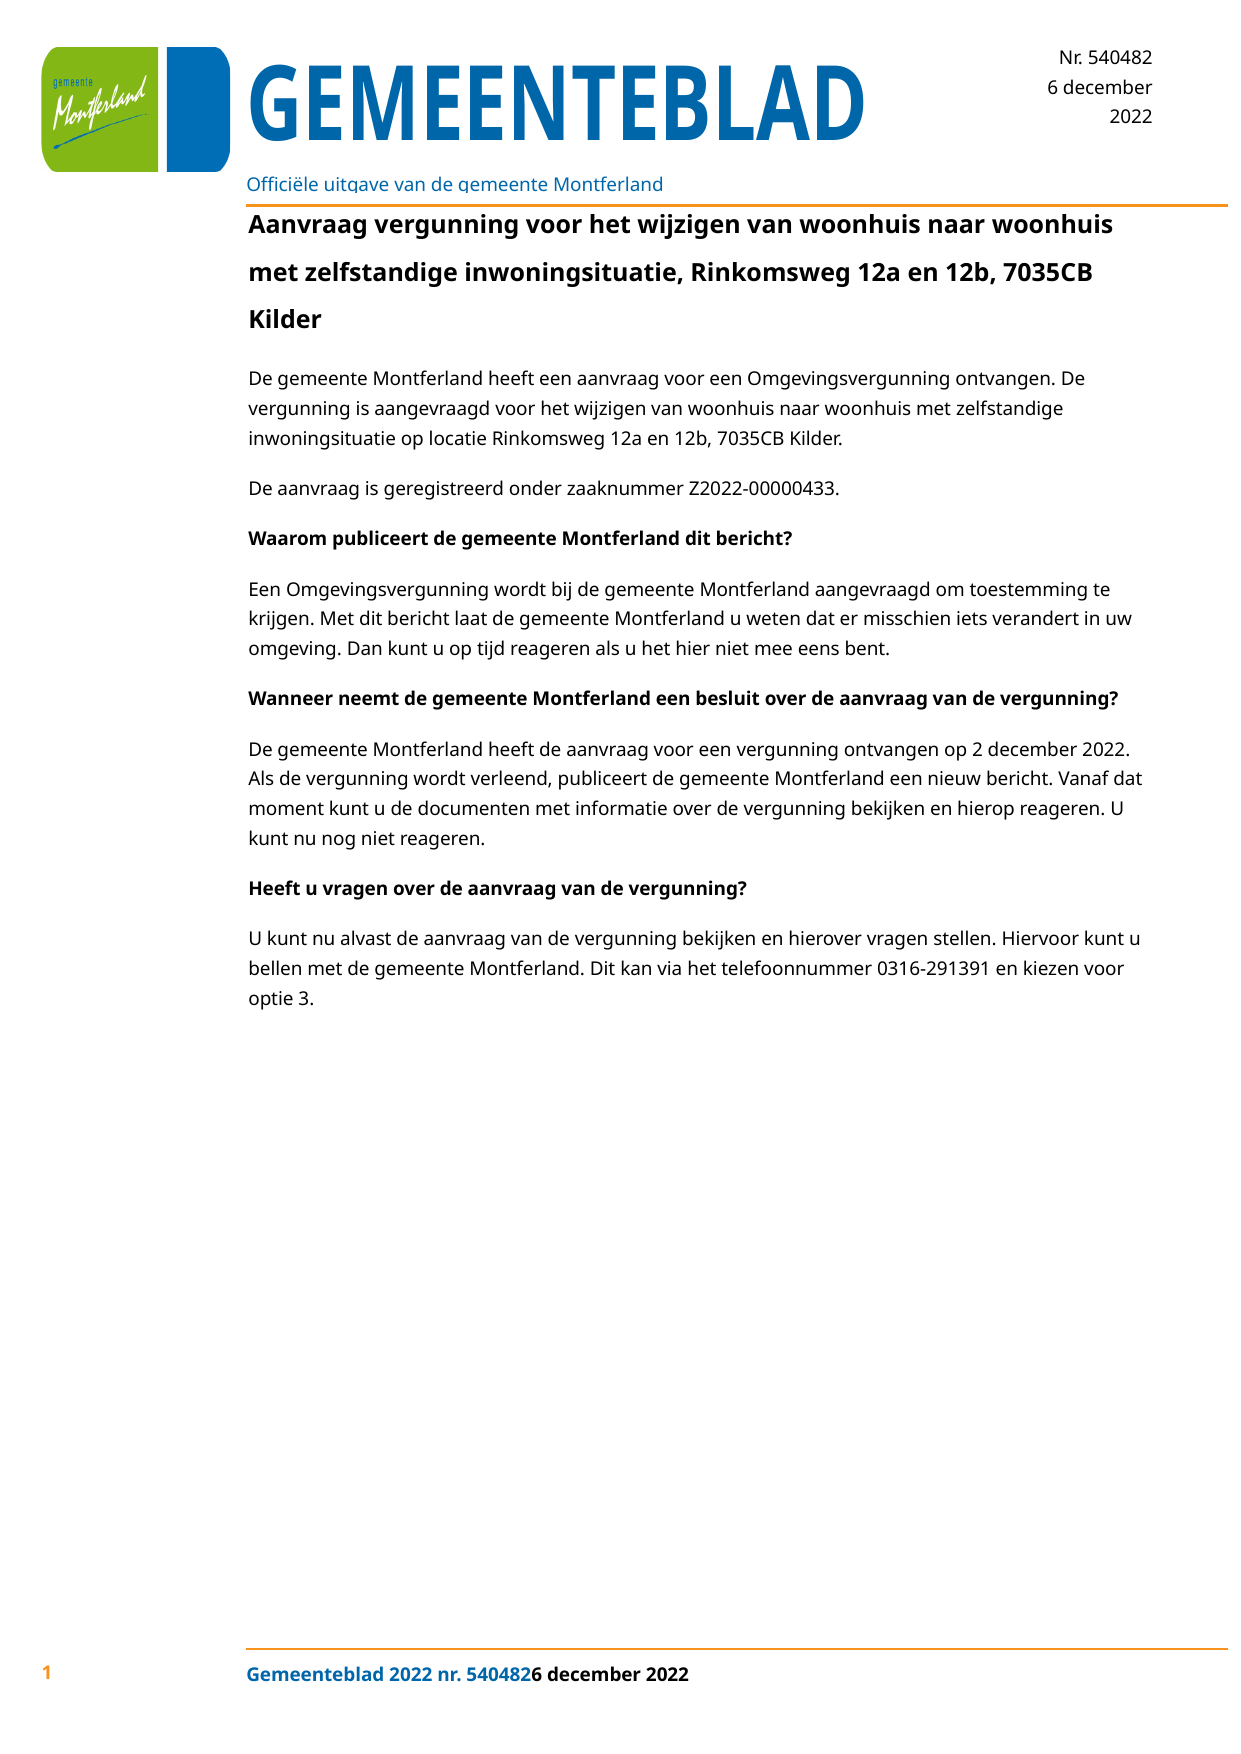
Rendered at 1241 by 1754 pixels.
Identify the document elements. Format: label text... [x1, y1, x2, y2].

text De gemeente Montferland heeft de aanvraag voor een vergunning ontvangen op 2 december 2022. Als de vergunning wordt verleend, publiceert de gemeente Montferland een nieuw bericht. Vanaf dat moment kunt u de documenten met informatie over de vergunning bekijken en hierop reageren. U kunt nu nog niet reageren. [248, 736, 1152, 850]
text Heeft u vragen over de aanvraag van de vergunning? [248, 875, 1152, 901]
text Aanvraag vergunning voor het wijzigen van woonhuis naar woonhuis met zelfstandige inwoningsituatie, Rinkomsweg 12a en 12b, 7035CB Kilder [248, 207, 1152, 336]
text U kunt nu alvast de aanvraag van de vergunning bekijken en hierover vragen stellen. Hiervoor kunt u bellen met de gemeente Montferland. Dit kan via het telefoonnummer 0316-291391 en kiezen voor optie 3. [248, 926, 1152, 1010]
text Een Omgevingsvergunning wordt bij de gemeente Montferland aangevraagd om toestemming te krijgen. Met dit bericht laat de gemeente Montferland u weten dat er misschien iets verandert in uw omgeving. Dan kunt u op tijd reageren als u het hier niet mee eens bent. [248, 576, 1152, 661]
text Waarom publiceert de gemeente Montferland dit bericht? [248, 526, 1152, 551]
text Wanneer neemt de gemeente Montferland een besluit over de aanvraag van de vergunning? [248, 686, 1152, 711]
text De aanvraag is geregistreerd onder zaaknummer Z2022-00000433. [248, 475, 1152, 501]
text De gemeente Montferland heeft een aanvraag voor een Omgevingsvergunning ontvangen. De vergunning is aangevraagd voor het wijzigen van woonhuis naar woonhuis met zelfstandige inwoningsituatie op locatie Rinkomsweg 12a en 12b, 7035CB Kilder. [248, 366, 1152, 450]
picture [41, 47, 231, 172]
